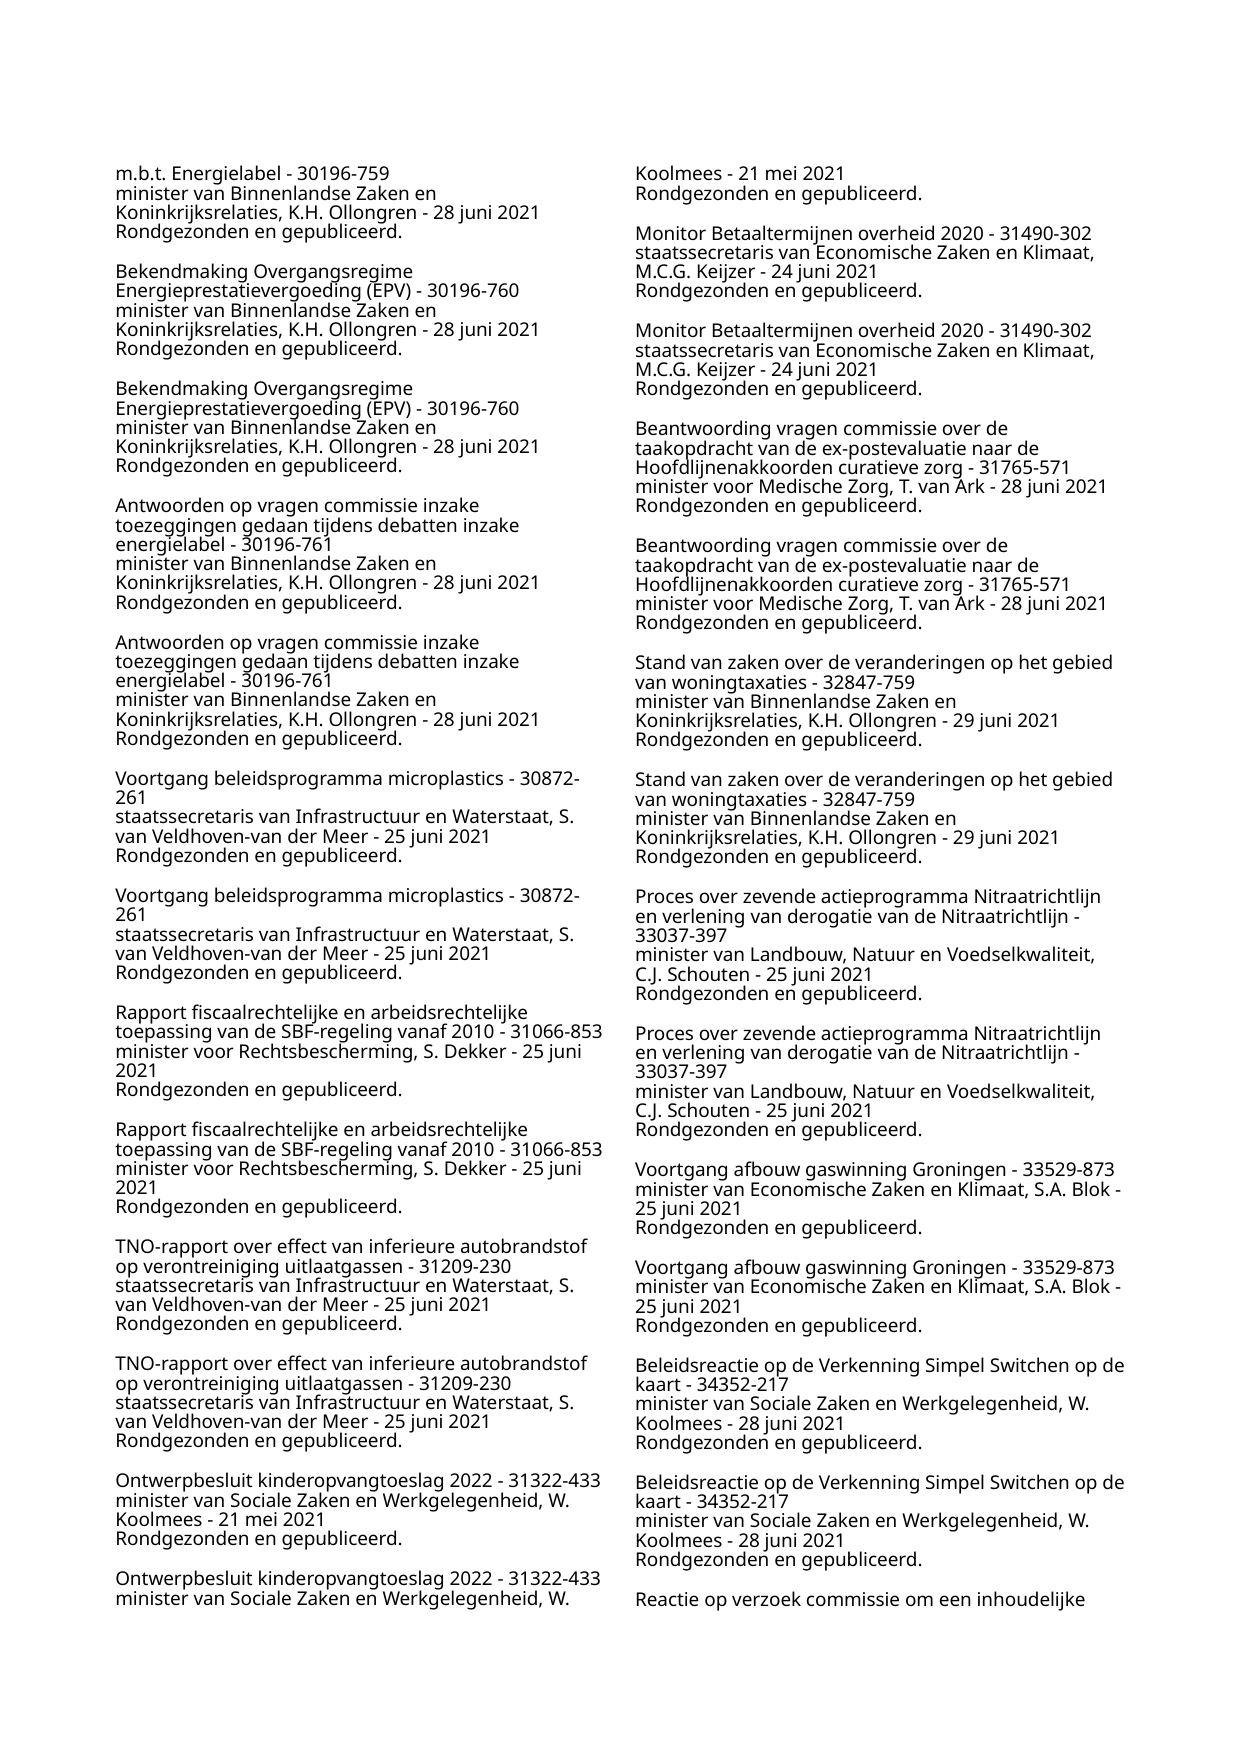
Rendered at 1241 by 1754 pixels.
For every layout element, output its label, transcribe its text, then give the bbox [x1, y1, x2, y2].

text Beleidsreactie op de Verkenning Simpel Switchen op de kaart - 34352-217 [635, 1357, 1125, 1395]
text Rapport fiscaalrechtelijke en arbeidsrechtelijke toepassing van de SBF-regeling vanaf 2010 - 31066-853 [115, 1121, 605, 1160]
text Ontwerpbesluit kinderopvangtoeslag 2022 - 31322-433 [115, 1472, 605, 1492]
text m.b.t. Energielabel - 30196-759 [115, 165, 605, 184]
text Rondgezonden en gepubliceerd. [635, 497, 1125, 517]
text Antwoorden op vragen commissie inzake toezeggingen gedaan tijdens debatten inzake energielabel - 30196-761 [115, 634, 605, 691]
text Rondgezonden en gepubliceerd. [115, 847, 605, 866]
text Rondgezonden en gepubliceerd. [635, 1434, 1125, 1453]
text minister voor Medische Zorg, T. van Ark - 28 juni 2021 [635, 478, 1125, 497]
text Rondgezonden en gepubliceerd. [635, 1317, 1125, 1336]
text Voortgang beleidsprogramma microplastics - 30872-261 [115, 770, 605, 808]
text Rondgezonden en gepubliceerd. [115, 457, 605, 477]
text minister van Sociale Zaken en Werkgelegenheid, W. Koolmees - 28 juni 2021 [635, 1512, 1125, 1551]
text Beantwoording vragen commissie over de taakopdracht van de ex-postevaluatie naar de Hoofdlijnenakkoorden curatieve zorg - 31765-571 [635, 420, 1125, 478]
text Bekendmaking Overgangsregime Energieprestatievergoeding (EPV) - 30196-760 [115, 380, 605, 419]
text minister van Binnenlandse Zaken en Koninkrijksrelaties, K.H. Ollongren - 28 juni 2021 [115, 419, 605, 457]
text Rondgezonden en gepubliceerd. [635, 184, 1125, 204]
text Ontwerpbesluit kinderopvangtoeslag 2022 - 31322-433 [115, 1570, 605, 1589]
text Rapport fiscaalrechtelijke en arbeidsrechtelijke toepassing van de SBF-regeling vanaf 2010 - 31066-853 [115, 1004, 605, 1043]
text Rondgezonden en gepubliceerd. [115, 223, 605, 242]
text minister van Binnenlandse Zaken en Koninkrijksrelaties, K.H. Ollongren - 28 juni 2021 [115, 184, 605, 223]
text Rondgezonden en gepubliceerd. [635, 731, 1125, 751]
text minister voor Rechtsbescherming, S. Dekker - 25 juni 2021 [115, 1043, 605, 1081]
text minister van Economische Zaken en Klimaat, S.A. Blok - 25 juni 2021 [635, 1181, 1125, 1219]
text minister van Binnenlandse Zaken en Koninkrijksrelaties, K.H. Ollongren - 28 juni 2021 [115, 691, 605, 730]
text TNO-rapport over effect van inferieure autobrandstof op verontreiniging uitlaatgassen - 31209-230 [115, 1238, 605, 1277]
text Rondgezonden en gepubliceerd. [635, 1551, 1125, 1570]
text staatssecretaris van Economische Zaken en Klimaat, M.C.G. Keijzer - 24 juni 2021 [635, 342, 1125, 380]
text Rondgezonden en gepubliceerd. [635, 848, 1125, 868]
text staatssecretaris van Infrastructuur en Waterstaat, S. van Veldhoven-van der Meer - 25 juni 2021 [115, 1394, 605, 1432]
text Rondgezonden en gepubliceerd. [115, 594, 605, 613]
text minister van Economische Zaken en Klimaat, S.A. Blok - 25 juni 2021 [635, 1278, 1125, 1317]
text Voortgang afbouw gaswinning Groningen - 33529-873 [635, 1259, 1125, 1278]
text minister voor Medische Zorg, T. van Ark - 28 juni 2021 [635, 595, 1125, 614]
text minister van Binnenlandse Zaken en Koninkrijksrelaties, K.H. Ollongren - 28 juni 2021 [115, 302, 605, 340]
text Rondgezonden en gepubliceerd. [115, 1081, 605, 1101]
text minister van Landbouw, Natuur en Voedselkwaliteit, C.J. Schouten - 25 juni 2021 [635, 1083, 1125, 1121]
text Antwoorden op vragen commissie inzake toezeggingen gedaan tijdens debatten inzake energielabel - 30196-761 [115, 497, 605, 555]
text minister van Binnenlandse Zaken en Koninkrijksrelaties, K.H. Ollongren - 29 juni 2021 [635, 810, 1125, 848]
text Stand van zaken over de veranderingen op het gebied van woningtaxaties - 32847-759 [635, 771, 1125, 810]
text Rondgezonden en gepubliceerd. [635, 1219, 1125, 1238]
text minister van Binnenlandse Zaken en Koninkrijksrelaties, K.H. Ollongren - 29 juni 2021 [635, 693, 1125, 731]
text Stand van zaken over de veranderingen op het gebied van woningtaxaties - 32847-759 [635, 654, 1125, 693]
text Koolmees - 21 mei 2021 [635, 165, 1125, 184]
text staatssecretaris van Infrastructuur en Waterstaat, S. van Veldhoven-van der Meer - 25 juni 2021 [115, 926, 605, 964]
text Rondgezonden en gepubliceerd. [115, 730, 605, 749]
text minister voor Rechtsbescherming, S. Dekker - 25 juni 2021 [115, 1160, 605, 1198]
text Reactie op verzoek commissie om een inhoudelijke [635, 1591, 1125, 1610]
text Rondgezonden en gepubliceerd. [115, 340, 605, 359]
text Proces over zevende actieprogramma Nitraatrichtlijn en verlening van derogatie van de Nitraatrichtlijn - 33037-397 [635, 1025, 1125, 1083]
text Beantwoording vragen commissie over de taakopdracht van de ex-postevaluatie naar de Hoofdlijnenakkoorden curatieve zorg - 31765-571 [635, 537, 1125, 595]
text Rondgezonden en gepubliceerd. [115, 1198, 605, 1218]
text Rondgezonden en gepubliceerd. [635, 1121, 1125, 1141]
text minister van Sociale Zaken en Werkgelegenheid, W. Koolmees - 21 mei 2021 [115, 1492, 605, 1530]
text Rondgezonden en gepubliceerd. [635, 614, 1125, 634]
text Rondgezonden en gepubliceerd. [115, 1432, 605, 1452]
text Monitor Betaaltermijnen overheid 2020 - 31490-302 [635, 224, 1125, 244]
text Bekendmaking Overgangsregime Energieprestatievergoeding (EPV) - 30196-760 [115, 263, 605, 302]
text minister van Binnenlandse Zaken en Koninkrijksrelaties, K.H. Ollongren - 28 juni 2021 [115, 555, 605, 594]
text TNO-rapport over effect van inferieure autobrandstof op verontreiniging uitlaatgassen - 31209-230 [115, 1355, 605, 1394]
text Monitor Betaaltermijnen overheid 2020 - 31490-302 [635, 322, 1125, 342]
text minister van Landbouw, Natuur en Voedselkwaliteit, C.J. Schouten - 25 juni 2021 [635, 946, 1125, 985]
text staatssecretaris van Infrastructuur en Waterstaat, S. van Veldhoven-van der Meer - 25 juni 2021 [115, 1277, 605, 1315]
text Rondgezonden en gepubliceerd. [115, 1315, 605, 1335]
text Proces over zevende actieprogramma Nitraatrichtlijn en verlening van derogatie van de Nitraatrichtlijn - 33037-397 [635, 888, 1125, 946]
text minister van Sociale Zaken en Werkgelegenheid, W. [115, 1589, 605, 1609]
text Voortgang afbouw gaswinning Groningen - 33529-873 [635, 1161, 1125, 1181]
text staatssecretaris van Infrastructuur en Waterstaat, S. van Veldhoven-van der Meer - 25 juni 2021 [115, 808, 605, 847]
text Rondgezonden en gepubliceerd. [635, 282, 1125, 302]
text Beleidsreactie op de Verkenning Simpel Switchen op de kaart - 34352-217 [635, 1474, 1125, 1512]
text Rondgezonden en gepubliceerd. [635, 380, 1125, 399]
text Rondgezonden en gepubliceerd. [115, 1530, 605, 1549]
text staatssecretaris van Economische Zaken en Klimaat, M.C.G. Keijzer - 24 juni 2021 [635, 244, 1125, 282]
text Voortgang beleidsprogramma microplastics - 30872-261 [115, 887, 605, 926]
text minister van Sociale Zaken en Werkgelegenheid, W. Koolmees - 28 juni 2021 [635, 1395, 1125, 1434]
text Rondgezonden en gepubliceerd. [115, 964, 605, 983]
text Rondgezonden en gepubliceerd. [635, 985, 1125, 1004]
